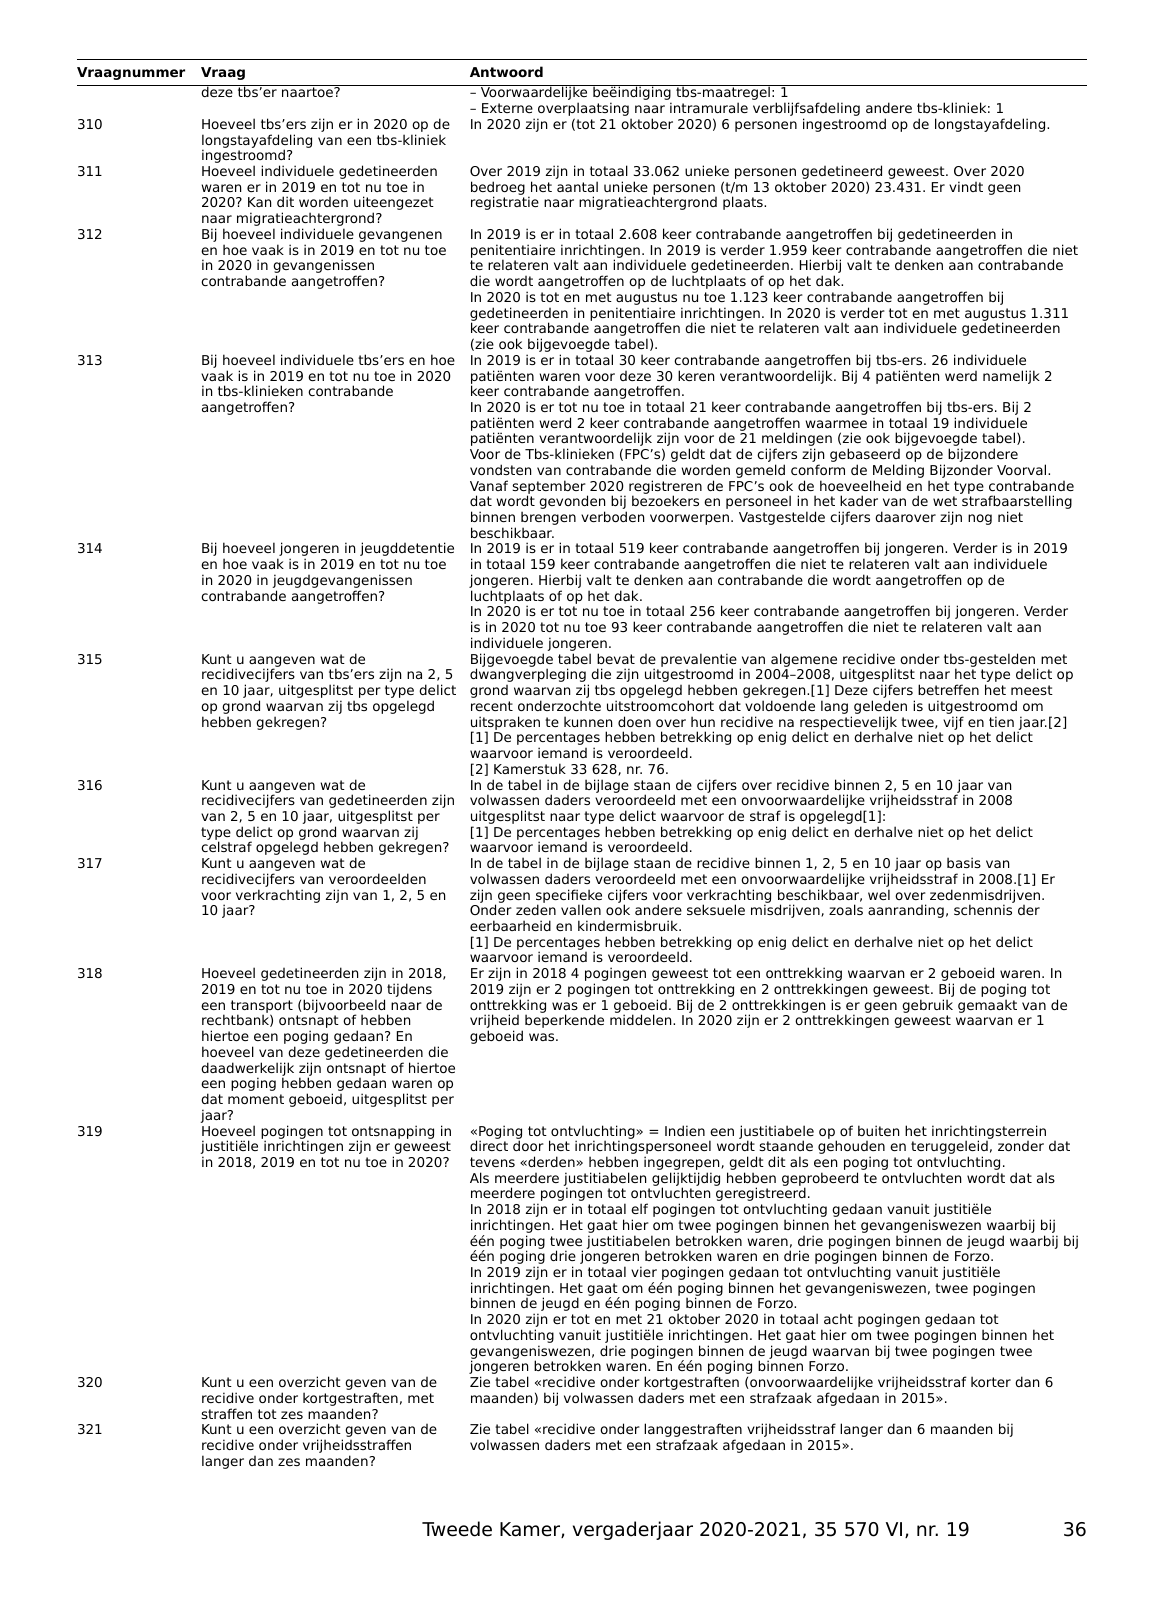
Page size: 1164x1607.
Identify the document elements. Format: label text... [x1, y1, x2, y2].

table_cell Bij hoeveel individuele tbs’ers en hoe vaak is in 2019 en tot nu toe in 2020 in tbs-klinieken contrabande aangetroffen? [195, 353, 463, 541]
table_cell [77, 86, 195, 117]
table_cell Zie tabel «recidive onder kortgestraften (onvoorwaardelijke vrijheidsstraf korter dan 6 maanden) bij volwassen daders met een strafzaak afgedaan in 2015». [464, 1375, 1087, 1422]
table_cell In 2019 is er in totaal 30 keer contrabande aangetroffen bij tbs-ers. 26 individuele patiënten waren voor deze 30 keren verantwoordelijk. Bij 4 patiënten werd namelijk 2 keer contrabande aangetroffen. In 2020 is er tot nu toe in totaal 21 keer contrabande aangetroffen bij tbs-ers. Bij 2 patiënten werd 2 keer contrabande aangetroffen waarmee in totaal 19 individuele patiënten verantwoordelijk zijn voor de 21 meldingen (zie ook bijgevoegde tabel). Voor de Tbs-klinieken (FPC’s) geldt dat de cijfers zijn gebaseerd op de bijzondere vondsten van contrabande die worden gemeld conform de Melding Bijzonder Voorval. Vanaf september 2020 registreren de FPC’s ook de hoeveelheid en het type contrabande dat wordt gevonden bij bezoekers en personeel in het kader van de wet strafbaarstelling binnen brengen verboden voorwerpen. Vastgestelde cijfers daarover zijn nog niet beschikbaar. [464, 353, 1087, 541]
table_cell In de tabel in de bijlage staan de cijfers over recidive binnen 2, 5 en 10 jaar van volwassen daders veroordeeld met een onvoorwaardelijke vrijheidsstraf in 2008 uitgesplitst naar type delict waarvoor de straf is opgelegd[1]: [1] De percentages hebben betrekking op enig delict en derhalve niet op het delict waarvoor iemand is veroordeeld. [464, 777, 1087, 856]
table_cell Kunt u een overzicht geven van de recidive onder kortgestraften, met straffen tot zes maanden? [195, 1375, 463, 1422]
table_cell 320 [77, 1375, 195, 1422]
table_cell 318 [77, 966, 195, 1123]
table_cell – Voorwaardelijke beëindiging tbs-maatregel: 1 – Externe overplaatsing naar intramurale verblijfsafdeling andere tbs-kliniek: 1 [464, 86, 1087, 117]
table_cell In 2020 zijn er (tot 21 oktober 2020) 6 personen ingestroomd op de longstayafdeling. [464, 117, 1087, 164]
table_cell 321 [77, 1422, 195, 1469]
table_cell 316 [77, 777, 195, 856]
table_header Vraag [195, 60, 463, 85]
table_cell Kunt u aangeven wat de recidivecijfers van veroordeelden voor verkrachting zijn van 1, 2, 5 en 10 jaar? [195, 856, 463, 966]
table_cell Hoeveel pogingen tot ontsnapping in justitiële inrichtingen zijn er geweest in 2018, 2019 en tot nu toe in 2020? [195, 1123, 463, 1375]
table_cell Zie tabel «recidive onder langgestraften vrijheidsstraf langer dan 6 maanden bij volwassen daders met een strafzaak afgedaan in 2015». [464, 1422, 1087, 1469]
table_cell In de tabel in de bijlage staan de recidive binnen 1, 2, 5 en 10 jaar op basis van volwassen daders veroordeeld met een onvoorwaardelijke vrijheidsstraf in 2008.[1] Er zijn geen specifieke cijfers voor verkrachting beschikbaar, wel over zedenmisdrijven. Onder zeden vallen ook andere seksuele misdrijven, zoals aanranding, schennis der eerbaarheid en kindermisbruik. [1] De percentages hebben betrekking op enig delict en derhalve niet op het delict waarvoor iemand is veroordeeld. [464, 856, 1087, 966]
table_cell Over 2019 zijn in totaal 33.062 unieke personen gedetineerd geweest. Over 2020 bedroeg het aantal unieke personen (t/m 13 oktober 2020) 23.431. Er vindt geen registratie naar migratieachtergrond plaats. [464, 164, 1087, 227]
table_cell deze tbs’er naartoe? [195, 86, 463, 117]
table_cell Hoeveel individuele gedetineerden waren er in 2019 en tot nu toe in 2020? Kan dit worden uiteengezet naar migratieachtergrond? [195, 164, 463, 227]
table_header Vraagnummer [77, 60, 195, 85]
table_cell 317 [77, 856, 195, 966]
table_cell In 2019 is er in totaal 2.608 keer contrabande aangetroffen bij gedetineerden in penitentiaire inrichtingen. In 2019 is verder 1.959 keer contrabande aangetroffen die niet te relateren valt aan individuele gedetineerden. Hierbij valt te denken aan contrabande die wordt aangetroffen op de luchtplaats of op het dak. In 2020 is tot en met augustus nu toe 1.123 keer contrabande aangetroffen bij gedetineerden in penitentiaire inrichtingen. In 2020 is verder tot en met augustus 1.311 keer contrabande aangetroffen die niet te relateren valt aan individuele gedetineerden (zie ook bijgevoegde tabel). [464, 227, 1087, 353]
table_cell 314 [77, 541, 195, 651]
table_cell 310 [77, 117, 195, 164]
table_cell 313 [77, 353, 195, 541]
table_cell Hoeveel tbs’ers zijn er in 2020 op de longstayafdeling van een tbs-kliniek ingestroomd? [195, 117, 463, 164]
table_cell In 2019 is er in totaal 519 keer contrabande aangetroffen bij jongeren. Verder is in 2019 in totaal 159 keer contrabande aangetroffen die niet te relateren valt aan individuele jongeren. Hierbij valt te denken aan contrabande die wordt aangetroffen op de luchtplaats of op het dak. In 2020 is er tot nu toe in totaal 256 keer contrabande aangetroffen bij jongeren. Verder is in 2020 tot nu toe 93 keer contrabande aangetroffen die niet te relateren valt aan individuele jongeren. [464, 541, 1087, 651]
table_cell Kunt u aangeven wat de recidivecijfers van tbs’ers zijn na 2, 5 en 10 jaar, uitgesplitst per type delict op grond waarvan zij tbs opgelegd hebben gekregen? [195, 651, 463, 777]
table_cell «Poging tot ontvluchting» = Indien een justitiabele op of buiten het inrichtingsterrein direct door het inrichtingspersoneel wordt staande gehouden en teruggeleid, zonder dat tevens «derden» hebben ingegrepen, geldt dit als een poging tot ontvluchting. Als meerdere justitiabelen gelijktijdig hebben geprobeerd te ontvluchten wordt dat als meerdere pogingen tot ontvluchten geregistreerd. In 2018 zijn er in totaal elf pogingen tot ontvluchting gedaan vanuit justitiële inrichtingen. Het gaat hier om twee pogingen binnen het gevangeniswezen waarbij bij één poging twee justitiabelen betrokken waren, drie pogingen binnen de jeugd waarbij bij één poging drie jongeren betrokken waren en drie pogingen binnen de Forzo. In 2019 zijn er in totaal vier pogingen gedaan tot ontvluchting vanuit justitiële inrichtingen. Het gaat om één poging binnen het gevangeniswezen, twee pogingen binnen de jeugd en één poging binnen de Forzo. In 2020 zijn er tot en met 21 oktober 2020 in totaal acht pogingen gedaan tot ontvluchting vanuit justitiële inrichtingen. Het gaat hier om twee pogingen binnen het gevangeniswezen, drie pogingen binnen de jeugd waarvan bij twee pogingen twee jongeren betrokken waren. En één poging binnen Forzo. [464, 1123, 1087, 1375]
table_cell Bij hoeveel individuele gevangenen en hoe vaak is in 2019 en tot nu toe in 2020 in gevangenissen contrabande aangetroffen? [195, 227, 463, 353]
table_cell Er zijn in 2018 4 pogingen geweest tot een onttrekking waarvan er 2 geboeid waren. In 2019 zijn er 2 pogingen tot onttrekking en 2 onttrekkingen geweest. Bij de poging tot onttrekking was er 1 geboeid. Bij de 2 onttrekkingen is er geen gebruik gemaakt van de vrijheid beperkende middelen. In 2020 zijn er 2 onttrekkingen geweest waarvan er 1 geboeid was. [464, 966, 1087, 1123]
table_cell Hoeveel gedetineerden zijn in 2018, 2019 en tot nu toe in 2020 tijdens een transport (bijvoorbeeld naar de rechtbank) ontsnapt of hebben hiertoe een poging gedaan? En hoeveel van deze gedetineerden die daadwerkelijk zijn ontsnapt of hiertoe een poging hebben gedaan waren op dat moment geboeid, uitgesplitst per jaar? [195, 966, 463, 1123]
table_cell Bij hoeveel jongeren in jeugddetentie en hoe vaak is in 2019 en tot nu toe in 2020 in jeugdgevangenissen contrabande aangetroffen? [195, 541, 463, 651]
table_cell Kunt u aangeven wat de recidivecijfers van gedetineerden zijn van 2, 5 en 10 jaar, uitgesplitst per type delict op grond waarvan zij celstraf opgelegd hebben gekregen? [195, 777, 463, 856]
table_cell 311 [77, 164, 195, 227]
table_cell 312 [77, 227, 195, 353]
table_cell Kunt u een overzicht geven van de recidive onder vrijheidsstraffen langer dan zes maanden? [195, 1422, 463, 1469]
table_cell 319 [77, 1123, 195, 1375]
table_header Antwoord [464, 60, 1087, 85]
table_cell 315 [77, 651, 195, 777]
table_cell Bijgevoegde tabel bevat de prevalentie van algemene recidive onder tbs-gestelden met dwangverpleging die zijn uitgestroomd in 2004–2008, uitgesplitst naar het type delict op grond waarvan zij tbs opgelegd hebben gekregen.[1] Deze cijfers betreffen het meest recent onderzochte uitstroomcohort dat voldoende lang geleden is uitgestroomd om uitspraken te kunnen doen over hun recidive na respectievelijk twee, vijf en tien jaar.[2] [1] De percentages hebben betrekking op enig delict en derhalve niet op het delict waarvoor iemand is veroordeeld. [2] Kamerstuk 33 628, nr. 76. [464, 651, 1087, 777]
